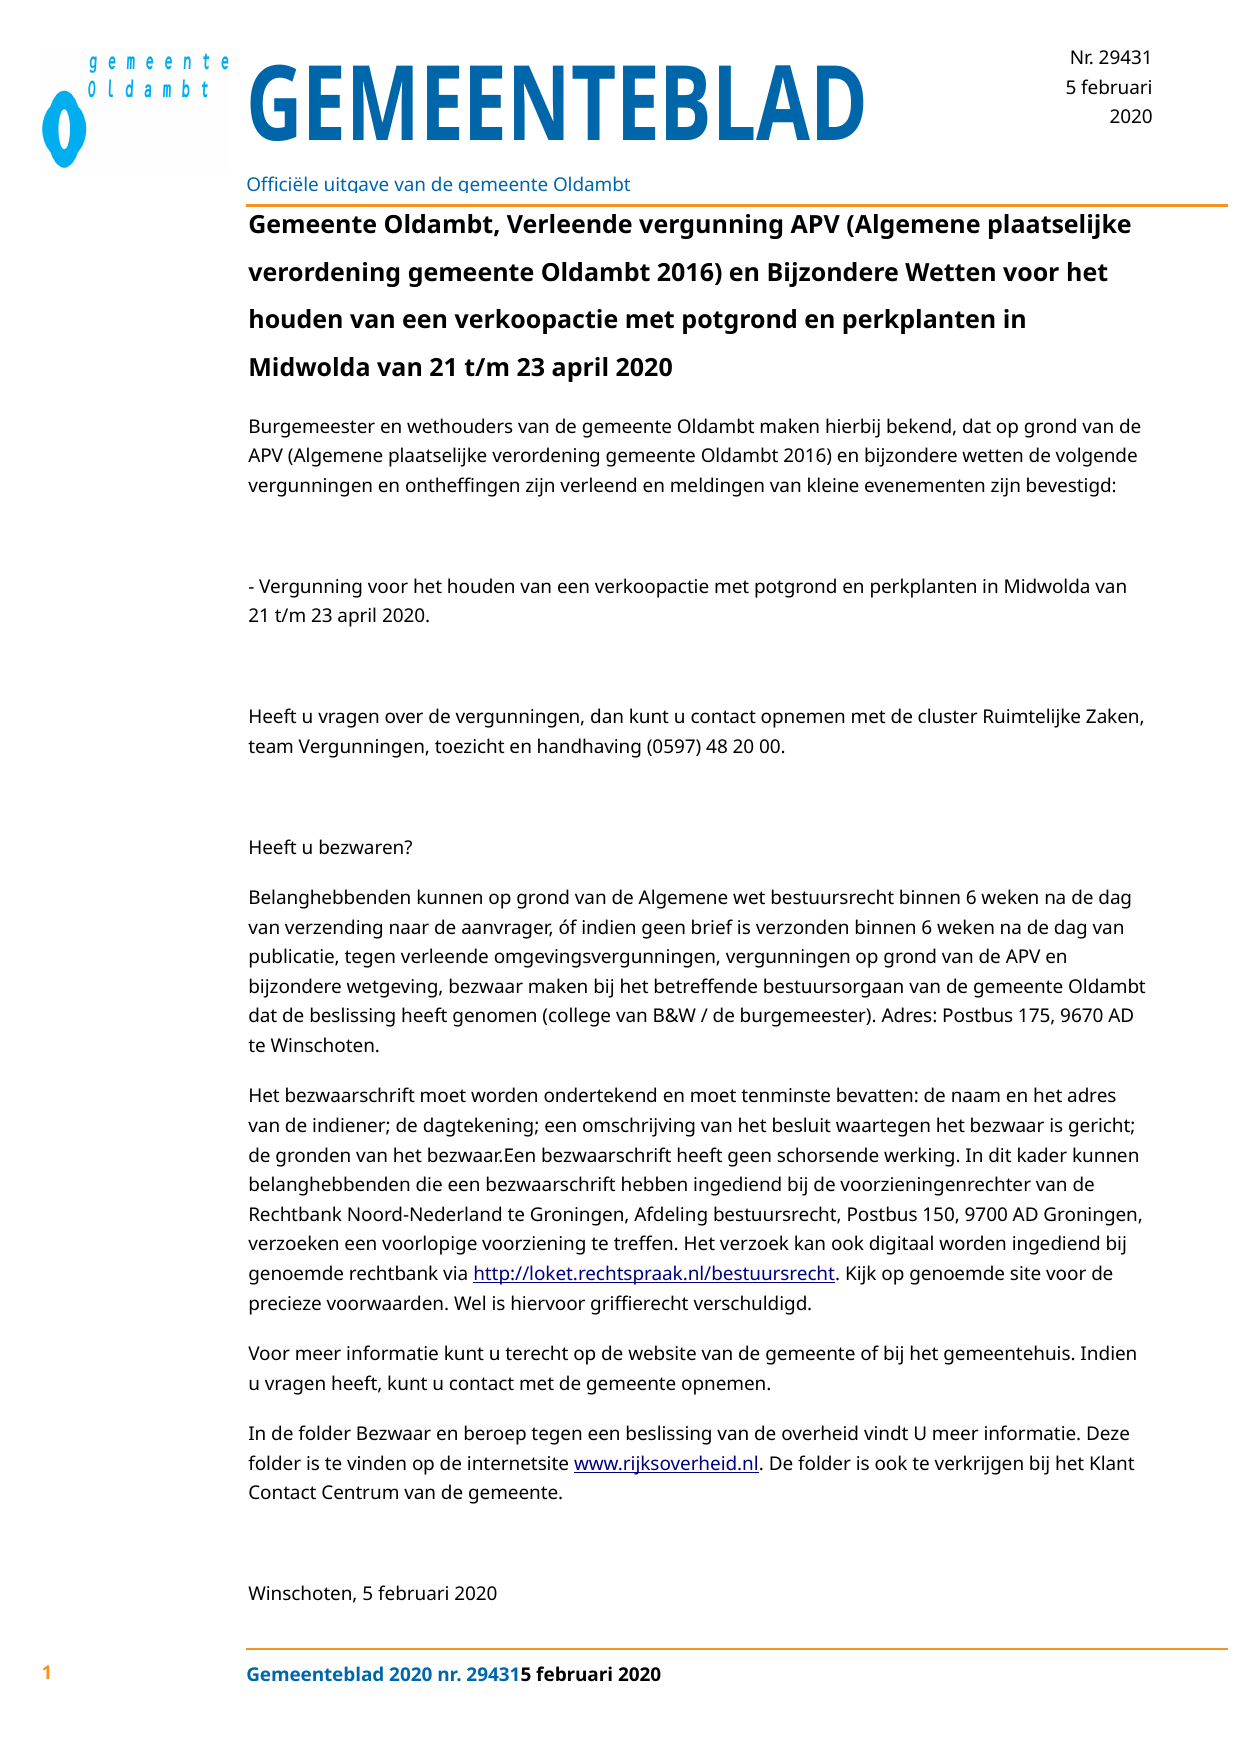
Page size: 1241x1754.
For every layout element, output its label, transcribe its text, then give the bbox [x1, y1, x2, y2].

text Het bezwaarschrift moet worden ondertekend en moet tenminste bevatten: de naam en het adres van de indiener; de dagtekening; een omschrijving van het besluit waartegen het bezwaar is gericht; de gronden van het bezwaar.Een bezwaarschrift heeft geen schorsende werking. In dit kader kunnen belanghebbenden die een bezwaarschrift hebben ingediend bij de voorzieningenrechter van de Rechtbank Noord-Nederland te Groningen, Afdeling bestuursrecht, Postbus 150, 9700 AD Groningen, verzoeken een voorlopige voorziening te treffen. Het verzoek kan ook digitaal worden ingediend bij genoemde rechtbank via http://loket.rechtspraak.nl/bestuursrecht. Kijk op genoemde site voor de precieze voorwaarden. Wel is hiervoor griffierecht verschuldigd. [248, 1083, 1152, 1316]
text Burgemeester en wethouders van de gemeente Oldambt maken hierbij bekend, dat op grond van de APV (Algemene plaatselijke verordening gemeente Oldambt 2016) en bijzondere wetten de volgende vergunningen en ontheffingen zijn verleend en meldingen van kleine evenementen zijn bevestigd: [248, 413, 1152, 498]
picture [41, 47, 231, 172]
text Voor meer informatie kunt u terecht op de website van de gemeente of bij het gemeentehuis. Indien u vragen heeft, kunt u contact met de gemeente opnemen. [248, 1340, 1152, 1396]
text Heeft u bezwaren? [248, 834, 1152, 860]
text In de folder Bezwaar en beroep tegen een beslissing van de overheid vindt U meer informatie. Deze folder is te vinden op de internetsite www.rijksoverheid.nl. De folder is ook te verkrijgen bij het Klant Contact Centrum van de gemeente. [248, 1420, 1152, 1505]
text Winschoten, 5 februari 2020 [248, 1580, 1152, 1606]
text Gemeente Oldambt, Verleende vergunning APV (Algemene plaatselijke verordening gemeente Oldambt 2016) en Bijzondere Wetten voor het houden van een verkoopactie met potgrond en perkplanten in Midwolda van 21 t/m 23 april 2020 [248, 207, 1152, 384]
text Belanghebbenden kunnen op grond van de Algemene wet bestuursrecht binnen 6 weken na de dag van verzending naar de aanvrager, óf indien geen brief is verzonden binnen 6 weken na de dag van publicatie, tegen verleende omgevingsvergunningen, vergunningen op grond van de APV en bijzondere wetgeving, bezwaar maken bij het betreffende bestuursorgaan van de gemeente Oldambt dat de beslissing heeft genomen (college van B&W / de burgemeester). Adres: Postbus 175, 9670 AD te Winschoten. [248, 884, 1152, 1058]
text - Vergunning voor het houden van een verkoopactie met potgrond en perkplanten in Midwolda van 21 t/m 23 april 2020. [248, 573, 1152, 628]
text Heeft u vragen over de vergunningen, dan kunt u contact opnemen met de cluster Ruimtelijke Zaken, team Vergunningen, toezicht en handhaving (0597) 48 20 00. [248, 703, 1152, 759]
